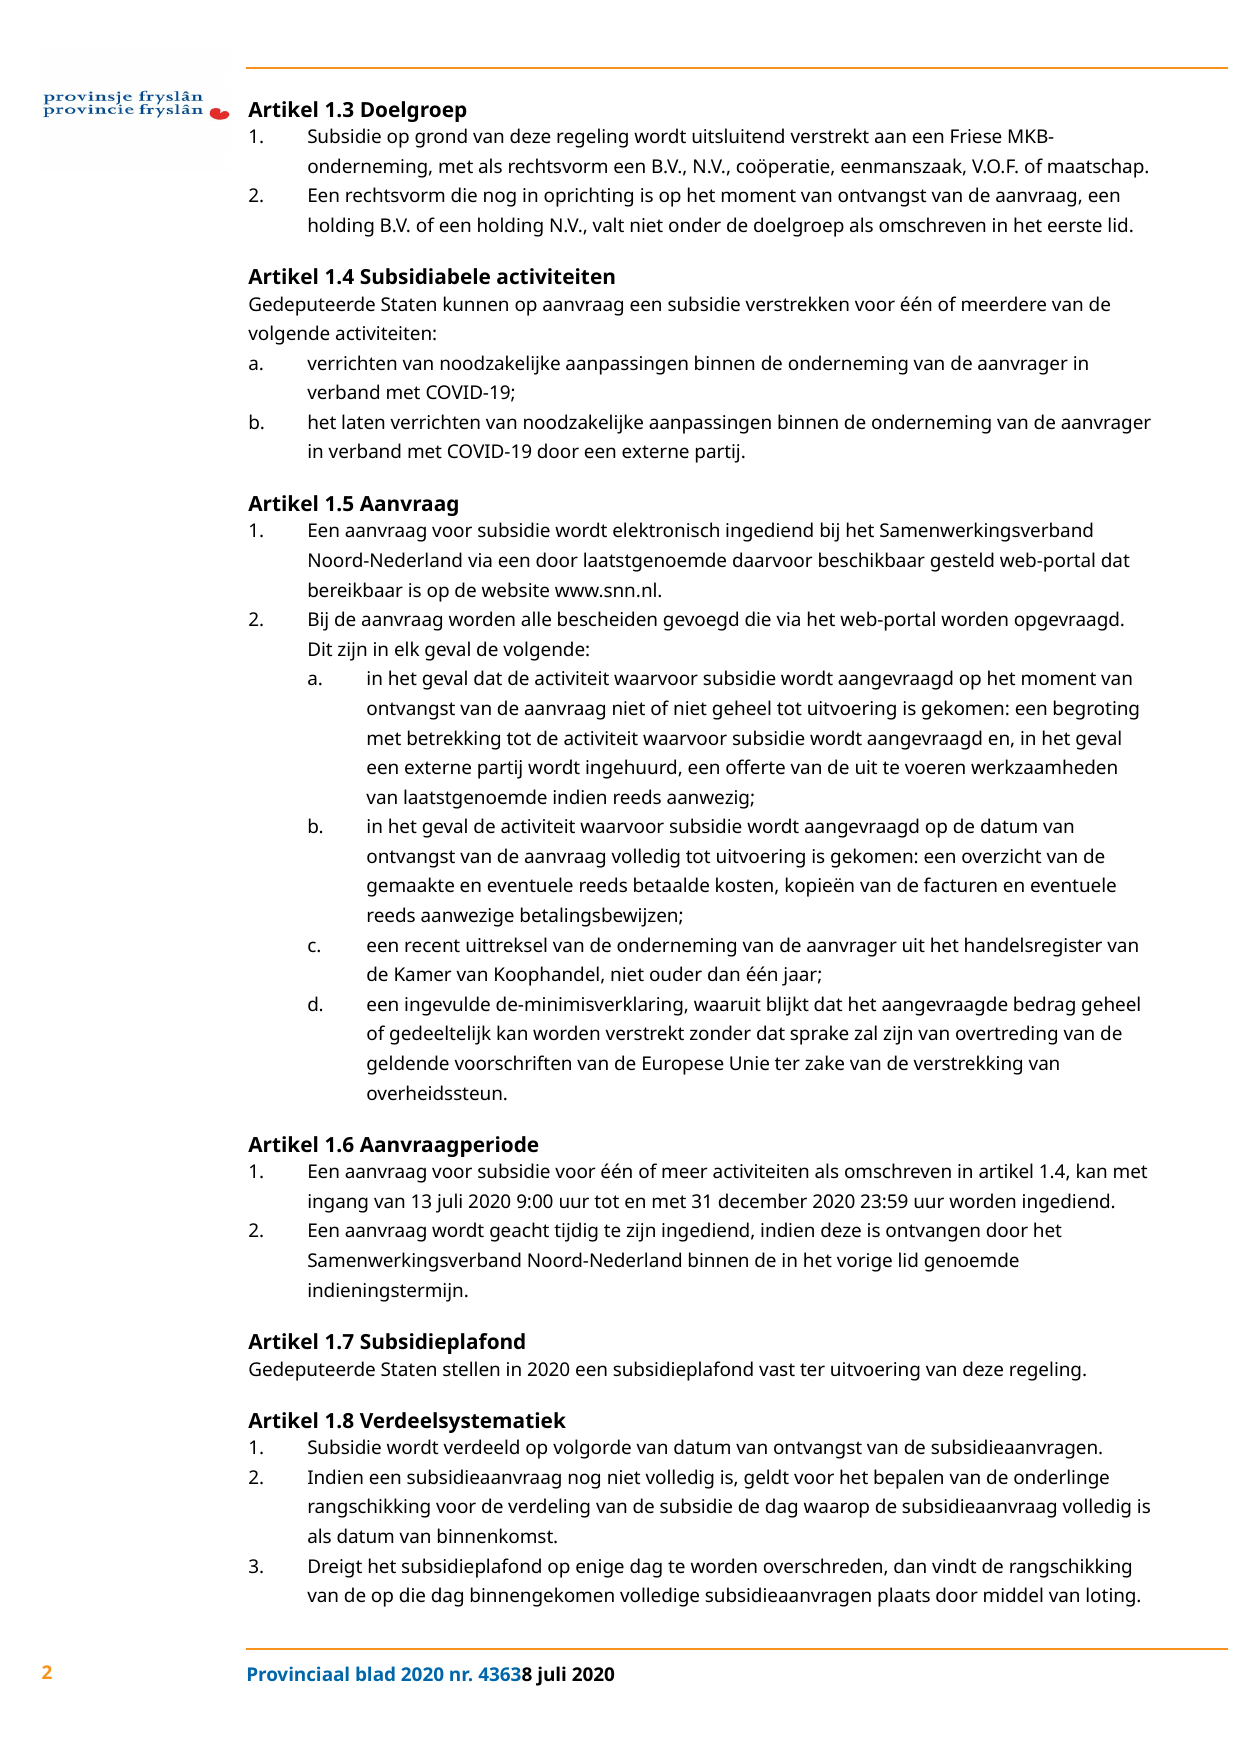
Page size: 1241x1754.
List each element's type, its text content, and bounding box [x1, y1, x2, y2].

list Een rechtsvorm die nog in oprichting is op het moment van ontvangst van de aanvraag, een holding B.V. of een holding N.V., valt niet onder de doelgroep als omschreven in het eerste lid. [248, 182, 1152, 238]
text Gedeputeerde Staten stellen in 2020 een subsidieplafond vast ter uitvoering van deze regeling. [248, 1356, 1152, 1381]
list een ingevulde de-minimisverklaring, waaruit blijkt dat het aangevraagde bedrag geheel of gedeeltelijk kan worden verstrekt zonder dat sprake zal zijn van overtreding van de geldende voorschriften van de Europese Unie ter zake van de verstrekking van overheidssteun. [307, 991, 1152, 1105]
list Een aanvraag wordt geacht tijdig te zijn ingediend, indien deze is ontvangen door het Samenwerkingsverband Noord-Nederland binnen de in het vorige lid genoemde indieningstermijn. [248, 1218, 1152, 1303]
text Artikel 1.4 Subsidiabele activiteiten [248, 262, 1152, 291]
text Artikel 1.8 Verdeelsystematiek [248, 1406, 1152, 1434]
list Bij de aanvraag worden alle bescheiden gevoegd die via het web-portal worden opgevraagd. Dit zijn in elk geval de volgende: [248, 606, 1152, 662]
text Gedeputeerde Staten kunnen op aanvraag een subsidie verstrekken voor één of meerdere van de volgende activiteiten: [248, 291, 1152, 346]
list Een aanvraag voor subsidie wordt elektronisch ingediend bij het Samenwerkingsverband Noord-Nederland via een door laatstgenoemde daarvoor beschikbaar gesteld web-portal dat bereikbaar is op de website www.snn.nl. [248, 518, 1152, 602]
list het laten verrichten van noodzakelijke aanpassingen binnen de onderneming van de aanvrager in verband met COVID-19 door een externe partij. [248, 409, 1152, 464]
text Artikel 1.5 Aanvraag [248, 489, 1152, 518]
list Dreigt het subsidieplafond op enige dag te worden overschreden, dan vindt de rangschikking van de op die dag binnengekomen volledige subsidieaanvragen plaats door middel van loting. [248, 1553, 1152, 1608]
text Artikel 1.3 Doelgroep [248, 95, 1152, 123]
list verrichten van noodzakelijke aanpassingen binnen de onderneming van de aanvrager in verband met COVID-19; [248, 350, 1152, 405]
list Subsidie wordt verdeeld op volgorde van datum van ontvangst van de subsidieaanvragen. [248, 1434, 1152, 1460]
list een recent uittreksel van de onderneming van de aanvrager uit het handelsregister van de Kamer van Koophandel, niet ouder dan één jaar; [307, 932, 1152, 987]
text Artikel 1.6 Aanvraagperiode [248, 1130, 1152, 1158]
list Subsidie op grond van deze regeling wordt uitsluitend verstrekt aan een Friese MKB-onderneming, met als rechtsvorm een B.V., N.V., coöperatie, eenmanszaak, V.O.F. of maatschap. [248, 123, 1152, 178]
text Artikel 1.7 Subsidieplafond [248, 1327, 1152, 1356]
list Een aanvraag voor subsidie voor één of meer activiteiten als omschreven in artikel 1.4, kan met ingang van 13 juli 2020 9:00 uur tot en met 31 december 2020 23:59 uur worden ingediend. [248, 1158, 1152, 1214]
list in het geval de activiteit waarvoor subsidie wordt aangevraagd op de datum van ontvangst van de aanvraag volledig tot uitvoering is gekomen: een overzicht van de gemaakte en eventuele reeds betaalde kosten, kopieën van de facturen en eventuele reeds aanwezige betalingsbewijzen; [307, 813, 1152, 928]
list Indien een subsidieaanvraag nog niet volledig is, geldt voor het bepalen van de onderlinge rangschikking voor de verdeling van de subsidie de dag waarop de subsidieaanvraag volledig is als datum van binnenkomst. [248, 1464, 1152, 1549]
list in het geval dat de activiteit waarvoor subsidie wordt aangevraagd op het moment van ontvangst van de aanvraag niet of niet geheel tot uitvoering is gekomen: een begroting met betrekking tot de activiteit waarvoor subsidie wordt aangevraagd en, in het geval een externe partij wordt ingehuurd, een offerte van de uit te voeren werkzaamheden van laatstgenoemde indien reeds aanwezig; [307, 666, 1152, 809]
picture [41, 47, 231, 172]
